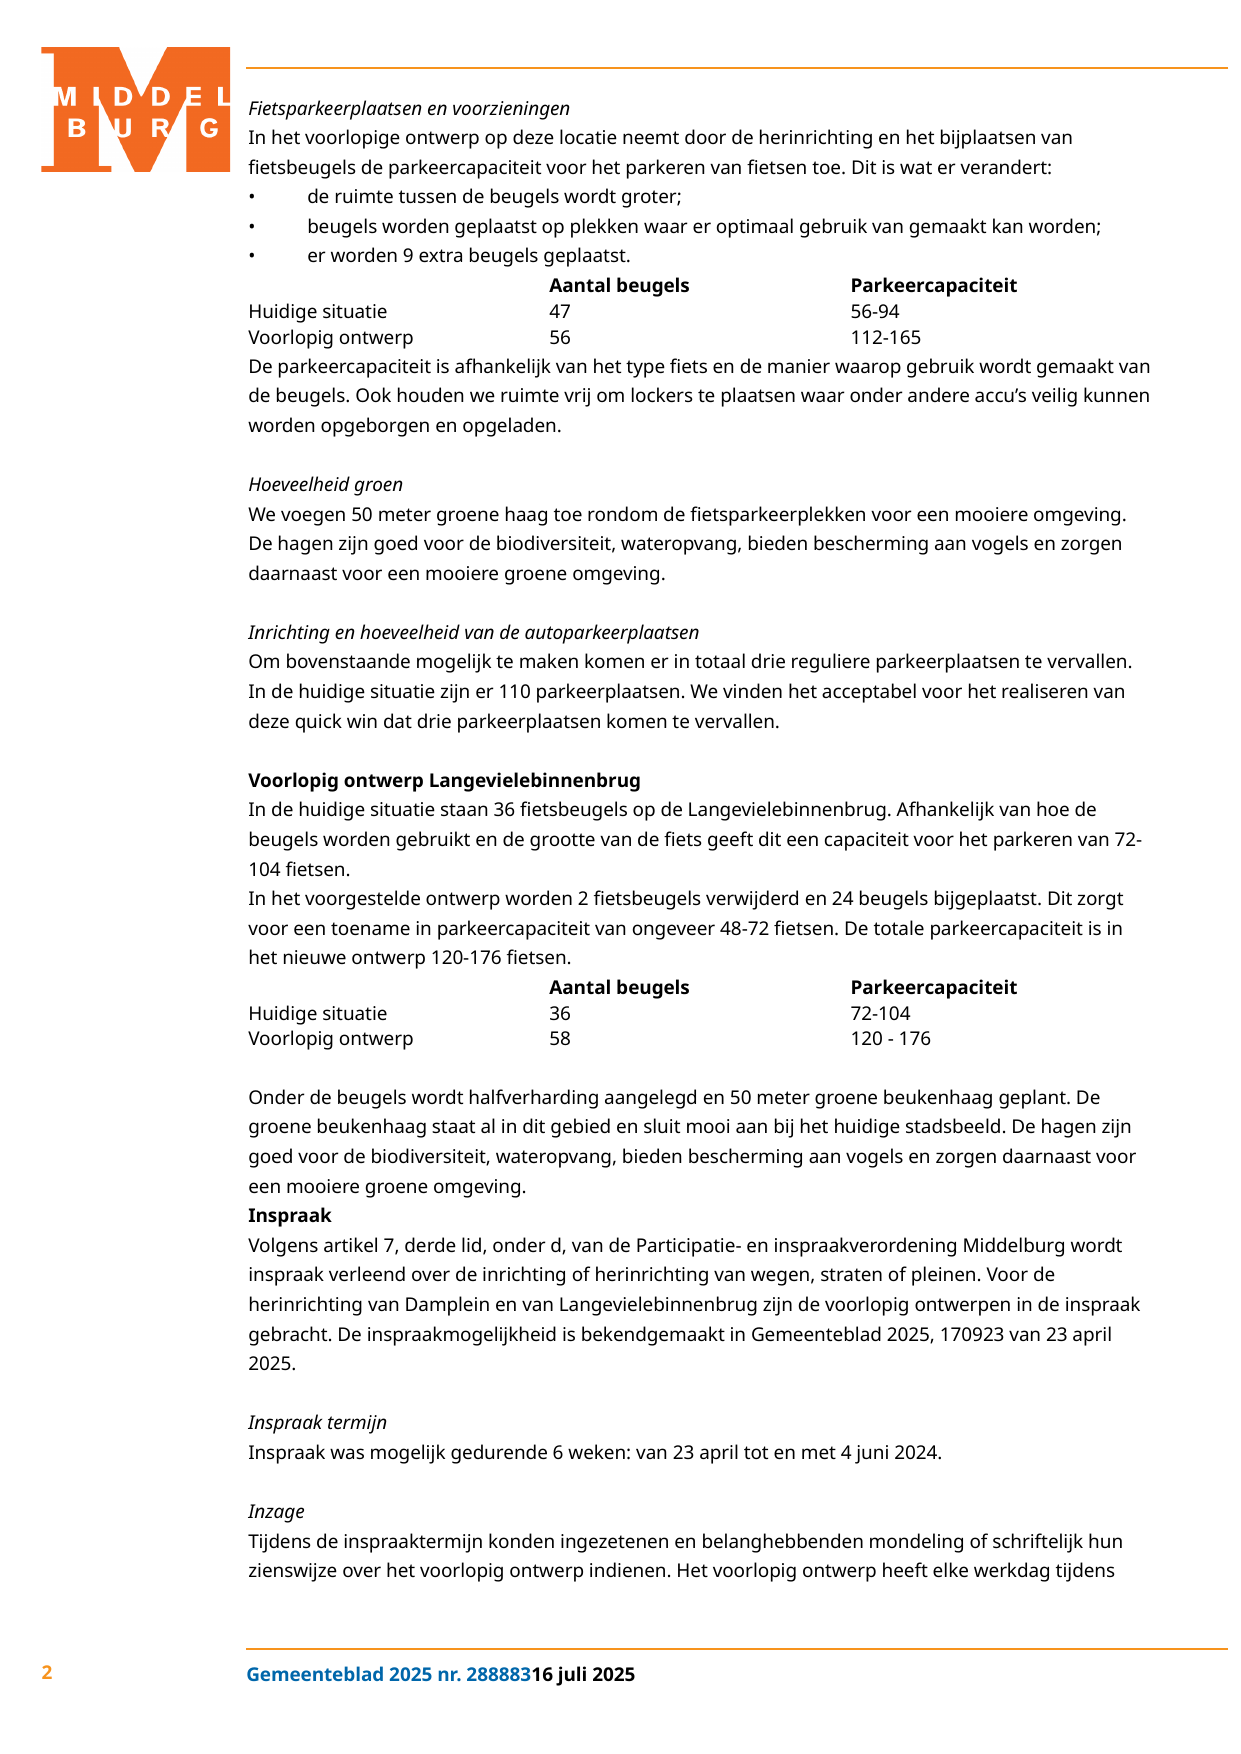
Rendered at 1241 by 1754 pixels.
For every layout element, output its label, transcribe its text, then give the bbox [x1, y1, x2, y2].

table_cell 47 [549, 298, 850, 324]
text In het voorlopige ontwerp op deze locatie neemt door de herinrichting en het bijplaatsen van fietsbeugels de parkeercapaciteit voor het parkeren van fietsen toe. Dit is wat er verandert: [248, 124, 1152, 180]
table_cell Huidige situatie [248, 298, 549, 324]
text Inzage [248, 1498, 1152, 1524]
table_cell 58 [549, 1026, 850, 1051]
picture [41, 47, 231, 172]
text In de huidige situatie staan 36 fietsbeugels op de Langevielebinnenbrug. Afhankelijk van hoe de beugels worden gebruikt en de grootte van de fiets geeft dit een capaciteit voor het parkeren van 72-104 fietsen. [248, 797, 1152, 881]
table_cell 56 [549, 324, 850, 349]
table_cell Voorlopig ontwerp [248, 324, 549, 349]
text Inspraak was mogelijk gedurende 6 weken: van 23 april tot en met 4 juni 2024. [248, 1439, 1152, 1465]
table_header Aantal beugels [549, 974, 850, 1000]
table_cell 56-94 [850, 298, 1152, 324]
list er worden 9 extra beugels geplaatst. [248, 243, 1152, 268]
table_cell 72-104 [850, 1000, 1152, 1026]
table_header [248, 273, 549, 298]
table_cell Voorlopig ontwerp [248, 1026, 549, 1051]
text Volgens artikel 7, derde lid, onder d, van de Participatie- en inspraakverordening Middelburg wordt inspraak verleend over de inrichting of herinrichting van wegen, straten of pleinen. Voor de herinrichting van Damplein en van Langevielebinnenbrug zijn de voorlopig ontwerpen in de inspraak gebracht. De inspraakmogelijkheid is bekendgemaakt in Gemeenteblad 2025, 170923 van 23 april 2025. [248, 1232, 1152, 1376]
list beugels worden geplaatst op plekken waar er optimaal gebruik van gemaakt kan worden; [248, 213, 1152, 239]
text Inspraak [248, 1202, 1152, 1228]
text In het voorgestelde ontwerp worden 2 fietsbeugels verwijderd en 24 beugels bijgeplaatst. Dit zorgt voor een toename in parkeercapaciteit van ongeveer 48-72 fietsen. De totale parkeercapaciteit is in het nieuwe ontwerp 120-176 fietsen. [248, 885, 1152, 970]
table_cell 36 [549, 1000, 850, 1026]
text Fietsparkeerplaatsen en voorzieningen [248, 95, 1152, 121]
text Hoeveelheid groen [248, 471, 1152, 497]
list de ruimte tussen de beugels wordt groter; [248, 183, 1152, 209]
text Inrichting en hoeveelheid van de autoparkeerplaatsen [248, 619, 1152, 645]
text Tijdens de inspraaktermijn konden ingezetenen en belanghebbenden mondeling of schriftelijk hun zienswijze over het voorlopig ontwerp indienen. Het voorlopig ontwerp heeft elke werkdag tijdens [248, 1528, 1152, 1583]
table_header Parkeercapaciteit [850, 974, 1152, 1000]
text We voegen 50 meter groene haag toe rondom de fietsparkeerplekken voor een mooiere omgeving. De hagen zijn goed voor de biodiversiteit, wateropvang, bieden bescherming aan vogels en zorgen daarnaast voor een mooiere groene omgeving. [248, 501, 1152, 586]
table_cell 120 - 176 [850, 1026, 1152, 1051]
text De parkeercapaciteit is afhankelijk van het type fiets en de manier waarop gebruik wordt gemaakt van de beugels. Ook houden we ruimte vrij om lockers te plaatsen waar onder andere accu’s veilig kunnen worden opgeborgen en opgeladen. [248, 353, 1152, 438]
text Onder de beugels wordt halfverharding aangelegd en 50 meter groene beukenhaag geplant. De groene beukenhaag staat al in dit gebied en sluit mooi aan bij het huidige stadsbeeld. De hagen zijn goed voor de biodiversiteit, wateropvang, bieden bescherming aan vogels en zorgen daarnaast voor een mooiere groene omgeving. [248, 1084, 1152, 1199]
text Om bovenstaande mogelijk te maken komen er in totaal drie reguliere parkeerplaatsen te vervallen. In de huidige situatie zijn er 110 parkeerplaatsen. We vinden het acceptabel voor het realiseren van deze quick win dat drie parkeerplaatsen komen te vervallen. [248, 649, 1152, 733]
table_header Parkeercapaciteit [850, 273, 1152, 298]
text Voorlopig ontwerp Langevielebinnenbrug [248, 767, 1152, 793]
text Inspraak termijn [248, 1409, 1152, 1435]
table_header [248, 974, 549, 1000]
table_header Aantal beugels [549, 273, 850, 298]
table_cell 112-165 [850, 324, 1152, 349]
table_cell Huidige situatie [248, 1000, 549, 1026]
